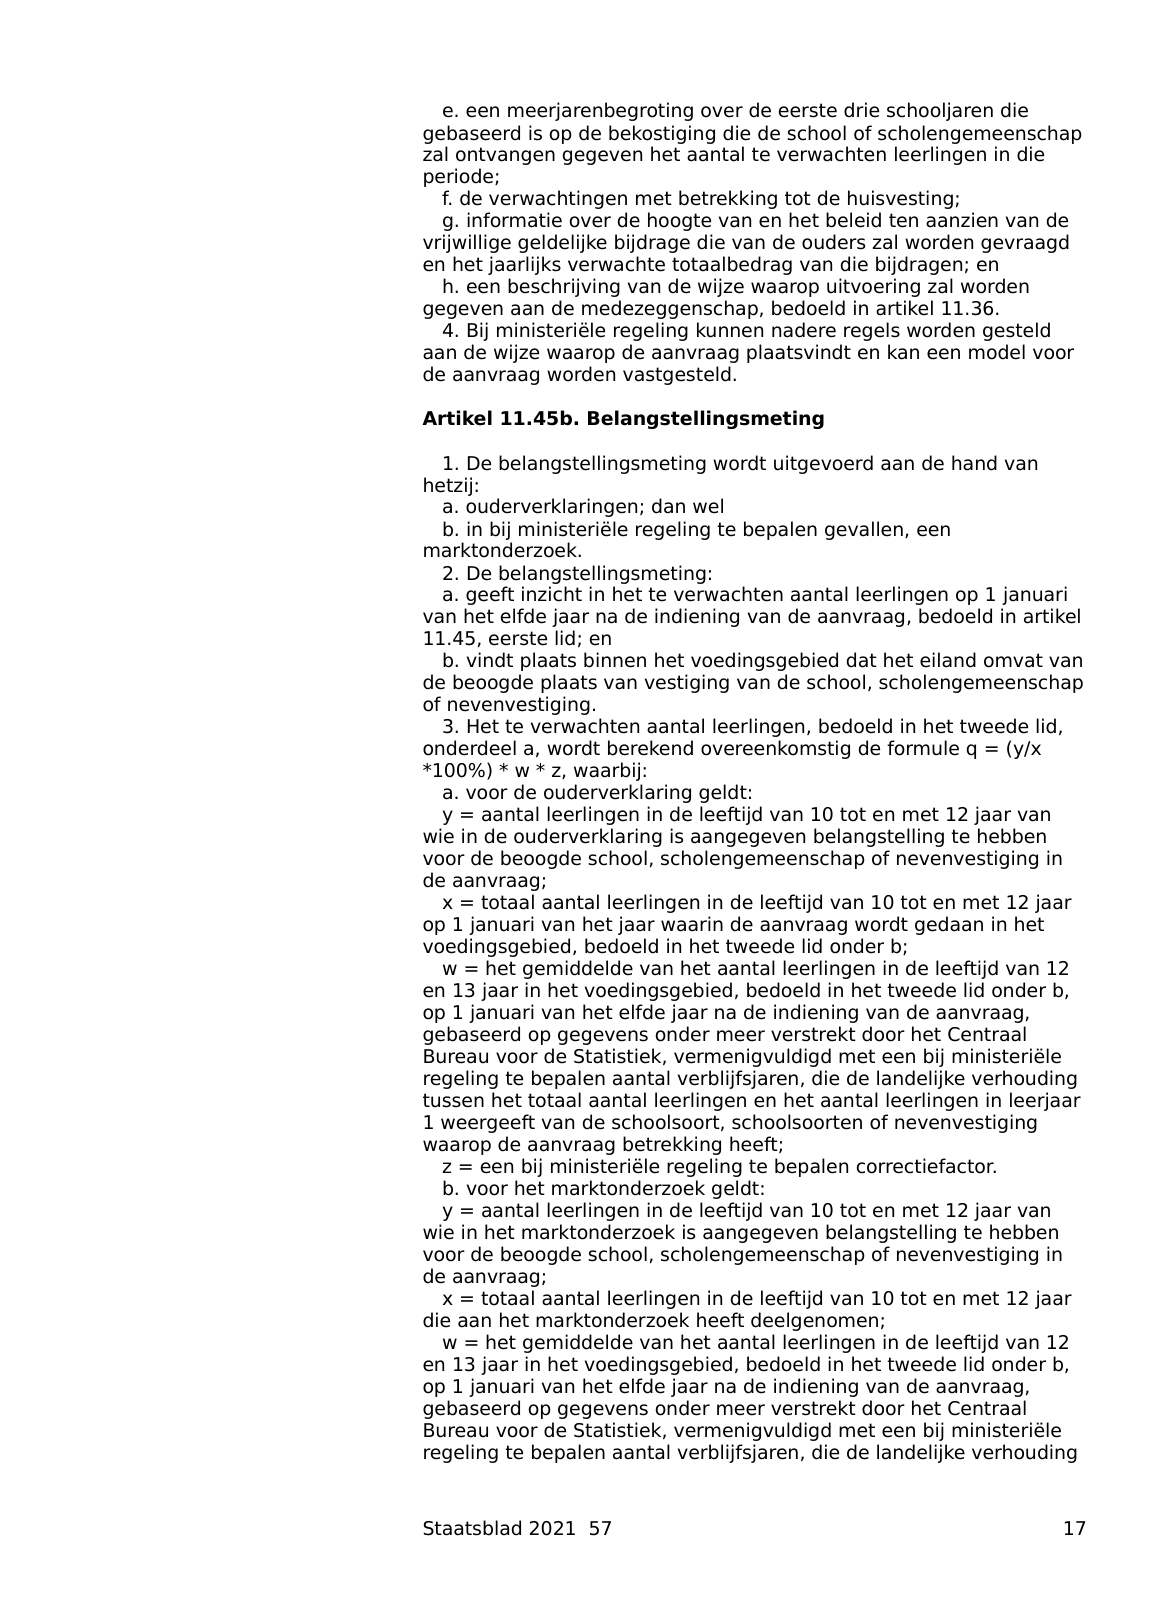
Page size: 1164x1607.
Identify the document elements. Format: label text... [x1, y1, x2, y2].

text f. de verwachtingen met betrekking tot de huisvesting; [422, 188, 1087, 210]
text w = het gemiddelde van het aantal leerlingen in de leeftijd van 12 en 13 jaar in het voedingsgebied, bedoeld in het tweede lid onder b, op 1 januari van het elfde jaar na de indiening van de aanvraag, gebaseerd op gegevens onder meer verstrekt door het Centraal Bureau voor de Statistiek, vermenigvuldigd met een bij ministeriële regeling te bepalen aantal verblijfsjaren, die de landelijke verhouding tussen het totaal aantal leerlingen en het aantal leerlingen in leerjaar 1 weergeeft van de schoolsoort, schoolsoorten of nevenvestiging waarop de aanvraag betrekking heeft; [422, 958, 1087, 1156]
text x = totaal aantal leerlingen in de leeftijd van 10 tot en met 12 jaar op 1 januari van het jaar waarin de aanvraag wordt gedaan in het voedingsgebied, bedoeld in het tweede lid onder b; [422, 892, 1087, 958]
text a. voor de ouderverklaring geldt: [422, 782, 1087, 804]
subtitle Artikel 11.45b. Belangstellingsmeting [422, 408, 1087, 430]
text 2. De belangstellingsmeting: [422, 562, 1087, 584]
text 4. Bij ministeriële regeling kunnen nadere regels worden gesteld aan de wijze waarop de aanvraag plaatsvindt en kan een model voor de aanvraag worden vastgesteld. [422, 320, 1087, 386]
text 1. De belangstellingsmeting wordt uitgevoerd aan de hand van hetzij: [422, 452, 1087, 496]
text w = het gemiddelde van het aantal leerlingen in de leeftijd van 12 en 13 jaar in het voedingsgebied, bedoeld in het tweede lid onder b, op 1 januari van het elfde jaar na de indiening van de aanvraag, gebaseerd op gegevens onder meer verstrekt door het Centraal Bureau voor de Statistiek, vermenigvuldigd met een bij ministeriële regeling te bepalen aantal verblijfsjaren, die de landelijke verhouding [422, 1332, 1087, 1463]
text b. in bij ministeriële regeling te bepalen gevallen, een marktonderzoek. [422, 518, 1087, 562]
text h. een beschrijving van de wijze waarop uitvoering zal worden gegeven aan de medezeggenschap, bedoeld in artikel 11.36. [422, 276, 1087, 320]
text b. voor het marktonderzoek geldt: [422, 1178, 1087, 1200]
text a. ouderverklaringen; dan wel [422, 496, 1087, 518]
text z = een bij ministeriële regeling te bepalen correctiefactor. [422, 1156, 1087, 1178]
text g. informatie over de hoogte van en het beleid ten aanzien van de vrijwillige geldelijke bijdrage die van de ouders zal worden gevraagd en het jaarlijks verwachte totaalbedrag van die bijdragen; en [422, 210, 1087, 276]
text e. een meerjarenbegroting over de eerste drie schooljaren die gebaseerd is op de bekostiging die de school of scholengemeenschap zal ontvangen gegeven het aantal te verwachten leerlingen in die periode; [422, 100, 1087, 188]
text y = aantal leerlingen in de leeftijd van 10 tot en met 12 jaar van wie in het marktonderzoek is aangegeven belangstelling te hebben voor de beoogde school, scholengemeenschap of nevenvestiging in de aanvraag; [422, 1200, 1087, 1288]
text 3. Het te verwachten aantal leerlingen, bedoeld in het tweede lid, onderdeel a, wordt berekend overeenkomstig de formule q = (y/x *100%) * w * z, waarbij: [422, 716, 1087, 782]
text b. vindt plaats binnen het voedingsgebied dat het eiland omvat van de beoogde plaats van vestiging van de school, scholengemeenschap of nevenvestiging. [422, 650, 1087, 716]
text a. geeft inzicht in het te verwachten aantal leerlingen op 1 januari van het elfde jaar na de indiening van de aanvraag, bedoeld in artikel 11.45, eerste lid; en [422, 584, 1087, 650]
text x = totaal aantal leerlingen in de leeftijd van 10 tot en met 12 jaar die aan het marktonderzoek heeft deelgenomen; [422, 1288, 1087, 1332]
text y = aantal leerlingen in de leeftijd van 10 tot en met 12 jaar van wie in de ouderverklaring is aangegeven belangstelling te hebben voor de beoogde school, scholengemeenschap of nevenvestiging in de aanvraag; [422, 804, 1087, 892]
